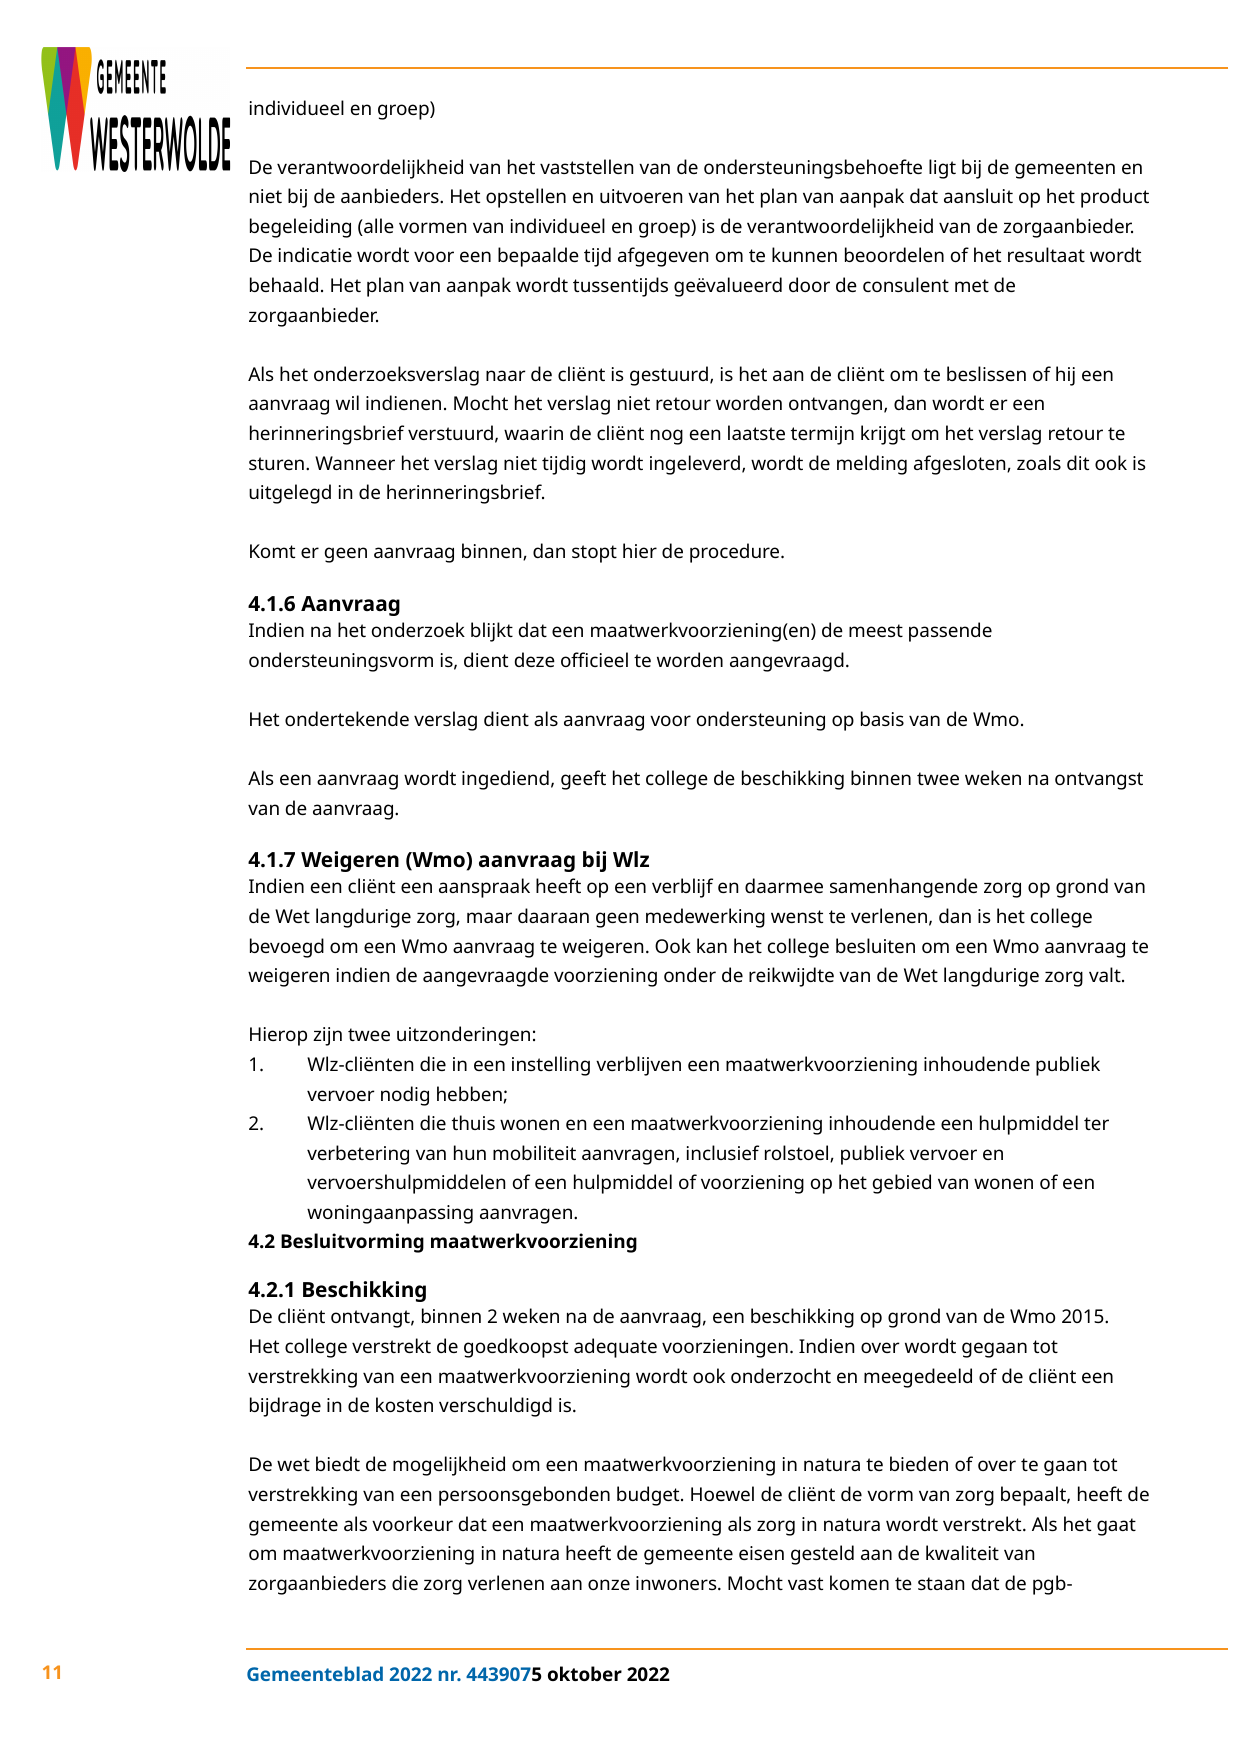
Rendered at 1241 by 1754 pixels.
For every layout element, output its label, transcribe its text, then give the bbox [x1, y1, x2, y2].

text Indien na het onderzoek blijkt dat een maatwerkvoorziening(en) de meest passende ondersteuningsvorm is, dient deze officieel te worden aangevraagd. [248, 617, 1152, 673]
text 4.1.6 Aanvraag [248, 589, 1152, 617]
text Komt er geen aanvraag binnen, dan stopt hier de procedure. [248, 538, 1152, 564]
text Het college verstrekt de goedkoopst adequate voorzieningen. Indien over wordt gegaan tot verstrekking van een maatwerkvoorziening wordt ook onderzocht en meegedeeld of de cliënt een bijdrage in de kosten verschuldigd is. [248, 1333, 1152, 1418]
text 4.2.1 Beschikking [248, 1275, 1152, 1304]
picture [41, 47, 231, 172]
list Wlz-cliënten die thuis wonen en een maatwerkvoorziening inhoudende een hulpmiddel ter verbetering van hun mobiliteit aanvragen, inclusief rolstoel, publiek vervoer en vervoershulpmiddelen of een hulpmiddel of voorziening op het gebied van wonen of een woningaanpassing aanvragen. [248, 1110, 1152, 1225]
text 4.1.7 Weigeren (Wmo) aanvraag bij Wlz [248, 845, 1152, 874]
text individueel en groep) [248, 95, 1152, 121]
text De verantwoordelijkheid van het vaststellen van de ondersteuningsbehoefte ligt bij de gemeenten en niet bij de aanbieders. Het opstellen en uitvoeren van het plan van aanpak dat aansluit op het product begeleiding (alle vormen van individueel en groep) is de verantwoordelijkheid van de zorgaanbieder. [248, 154, 1152, 239]
text Hierop zijn twee uitzonderingen: [248, 1022, 1152, 1047]
text Indien een cliënt een aanspraak heeft op een verblijf en daarmee samenhangende zorg op grond van de Wet langdurige zorg, maar daaraan geen medewerking wenst te verlenen, dan is het college bevoegd om een Wmo aanvraag te weigeren. Ook kan het college besluiten om een Wmo aanvraag te weigeren indien de aangevraagde voorziening onder de reikwijdte van de Wet langdurige zorg valt. [248, 874, 1152, 988]
text De wet biedt de mogelijkheid om een maatwerkvoorziening in natura te bieden of over te gaan tot verstrekking van een persoonsgebonden budget. Hoewel de cliënt de vorm van zorg bepaalt, heeft de gemeente als voorkeur dat een maatwerkvoorziening als zorg in natura wordt verstrekt. Als het gaat om maatwerkvoorziening in natura heeft de gemeente eisen gesteld aan de kwaliteit van zorgaanbieders die zorg verlenen aan onze inwoners. Mocht vast komen te staan dat de pgb- [248, 1452, 1152, 1596]
text Het ondertekende verslag dient als aanvraag voor ondersteuning op basis van de Wmo. [248, 706, 1152, 732]
text De indicatie wordt voor een bepaalde tijd afgegeven om te kunnen beoordelen of het resultaat wordt behaald. Het plan van aanpak wordt tussentijds geëvalueerd door de consulent met de zorgaanbieder. [248, 243, 1152, 328]
text Als een aanvraag wordt ingediend, geeft het college de beschikking binnen twee weken na ontvangst van de aanvraag. [248, 765, 1152, 821]
text Als het onderzoeksverslag naar de cliënt is gestuurd, is het aan de cliënt om te beslissen of hij een aanvraag wil indienen. Mocht het verslag niet retour worden ontvangen, dan wordt er een herinneringsbrief verstuurd, waarin de cliënt nog een laatste termijn krijgt om het verslag retour te sturen. Wanneer het verslag niet tijdig wordt ingeleverd, wordt de melding afgesloten, zoals dit ook is uitgelegd in de herinneringsbrief. [248, 361, 1152, 505]
text 4.2 Besluitvorming maatwerkvoorziening [248, 1229, 1152, 1254]
list Wlz-cliënten die in een instelling verblijven een maatwerkvoorziening inhoudende publiek vervoer nodig hebben; [248, 1051, 1152, 1107]
text De cliënt ontvangt, binnen 2 weken na de aanvraag, een beschikking op grond van de Wmo 2015. [248, 1304, 1152, 1329]
